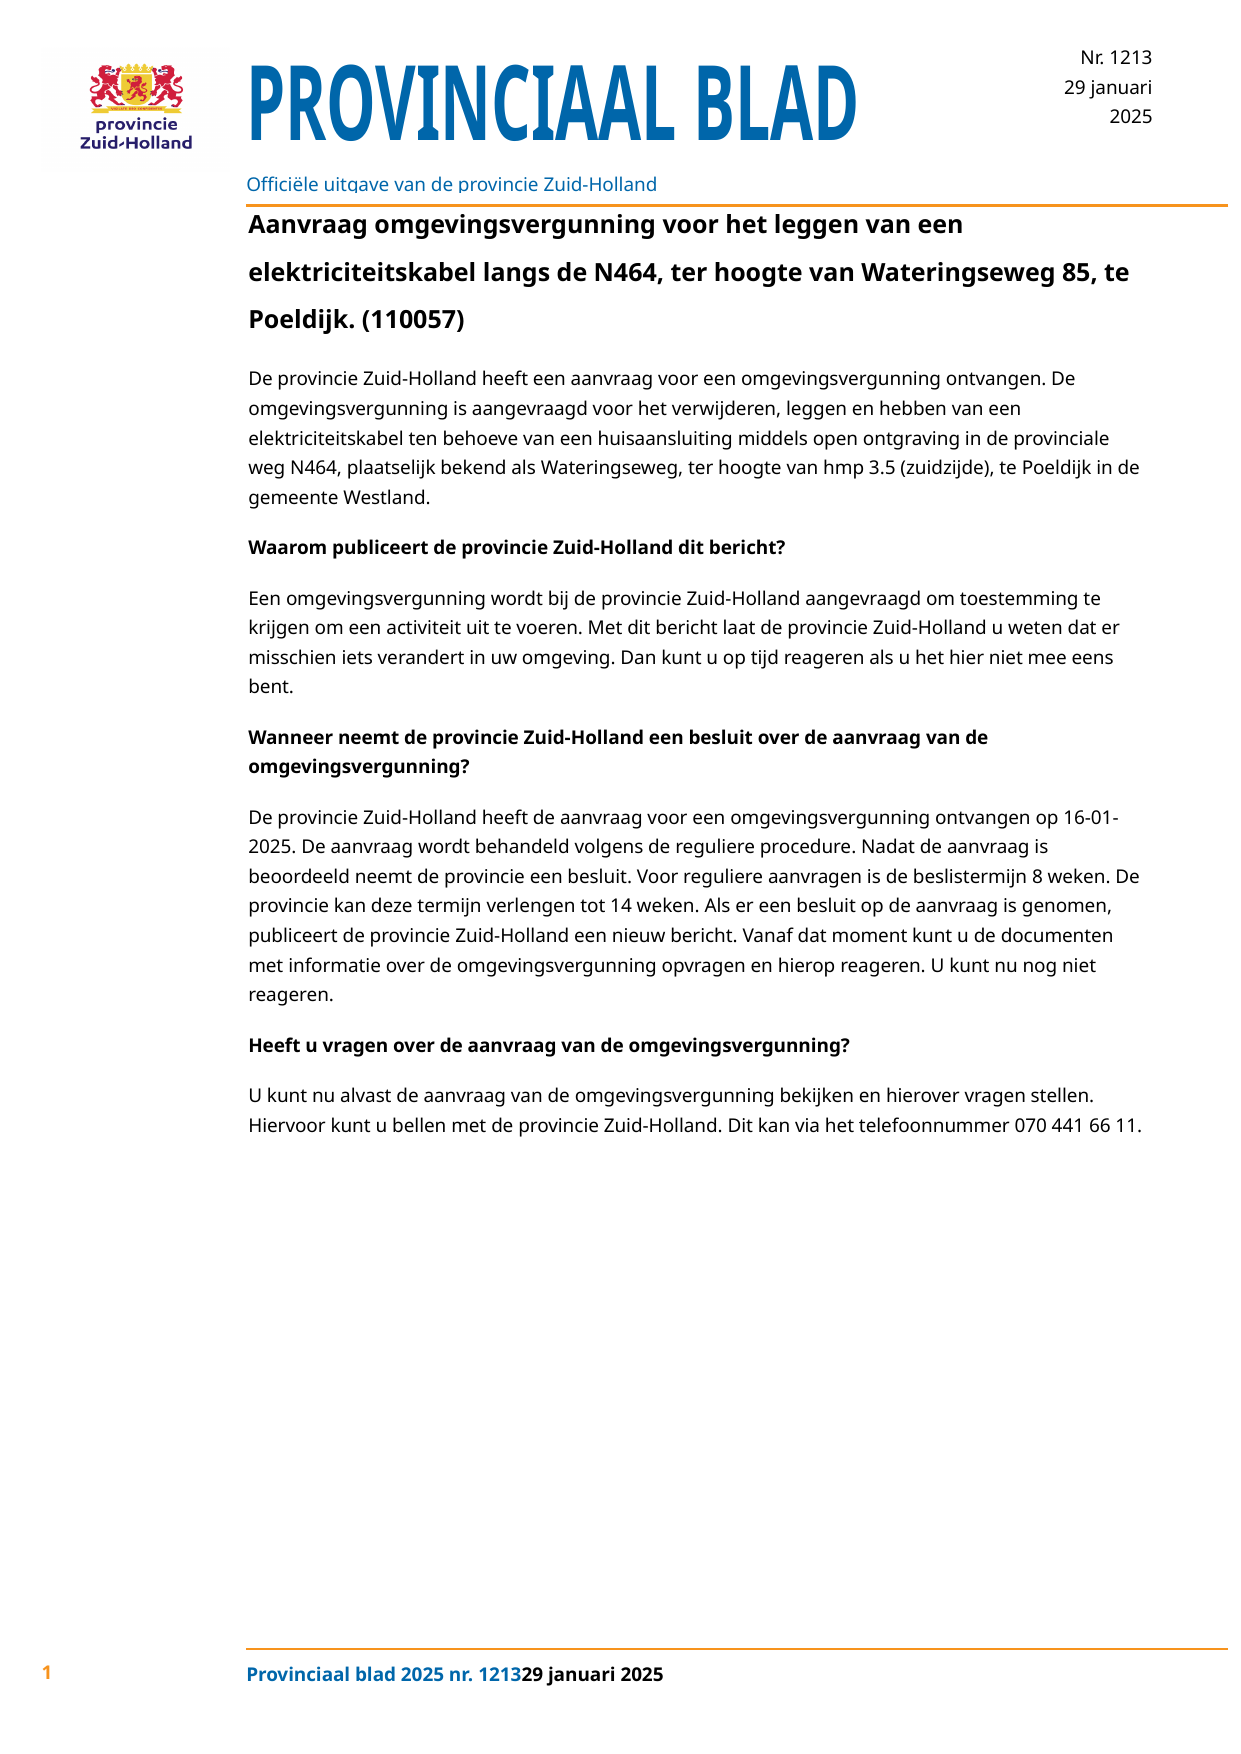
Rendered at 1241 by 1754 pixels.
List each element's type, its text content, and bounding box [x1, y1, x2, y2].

text Waarom publiceert de provincie Zuid-Holland dit bericht? [248, 534, 1152, 560]
text Aanvraag omgevingsvergunning voor het leggen van een elektriciteitskabel langs de N464, ter hoogte van Wateringseweg 85, te Poeldijk. (110057) [248, 207, 1152, 336]
picture [41, 47, 231, 172]
text Wanneer neemt de provincie Zuid-Holland een besluit over de aanvraag van de omgevingsvergunning? [248, 724, 1152, 779]
text Heeft u vragen over de aanvraag van de omgevingsvergunning? [248, 1032, 1152, 1057]
text De provincie Zuid-Holland heeft een aanvraag voor een omgevingsvergunning ontvangen. De omgevingsvergunning is aangevraagd voor het verwijderen, leggen en hebben van een elektriciteitskabel ten behoeve van een huisaansluiting middels open ontgraving in de provinciale weg N464, plaatselijk bekend als Wateringseweg, ter hoogte van hmp 3.5 (zuidzijde), te Poeldijk in de gemeente Westland. [248, 366, 1152, 509]
text U kunt nu alvast de aanvraag van de omgevingsvergunning bekijken en hierover vragen stellen. Hiervoor kunt u bellen met de provincie Zuid-Holland. Dit kan via het telefoonnummer 070 441 66 11. [248, 1082, 1152, 1137]
text De provincie Zuid-Holland heeft de aanvraag voor een omgevingsvergunning ontvangen op 16-01-2025. De aanvraag wordt behandeld volgens de reguliere procedure. Nadat de aanvraag is beoordeeld neemt de provincie een besluit. Voor reguliere aanvragen is de beslistermijn 8 weken. De provincie kan deze termijn verlengen tot 14 weken. Als er een besluit op de aanvraag is genomen, publiceert de provincie Zuid-Holland een nieuw bericht. Vanaf dat moment kunt u de documenten met informatie over de omgevingsvergunning opvragen en hierop reageren. U kunt nu nog niet reageren. [248, 804, 1152, 1007]
text Een omgevingsvergunning wordt bij de provincie Zuid-Holland aangevraagd om toestemming te krijgen om een activiteit uit te voeren. Met dit bericht laat de provincie Zuid-Holland u weten dat er misschien iets verandert in uw omgeving. Dan kunt u op tijd reageren als u het hier niet mee eens bent. [248, 585, 1152, 699]
